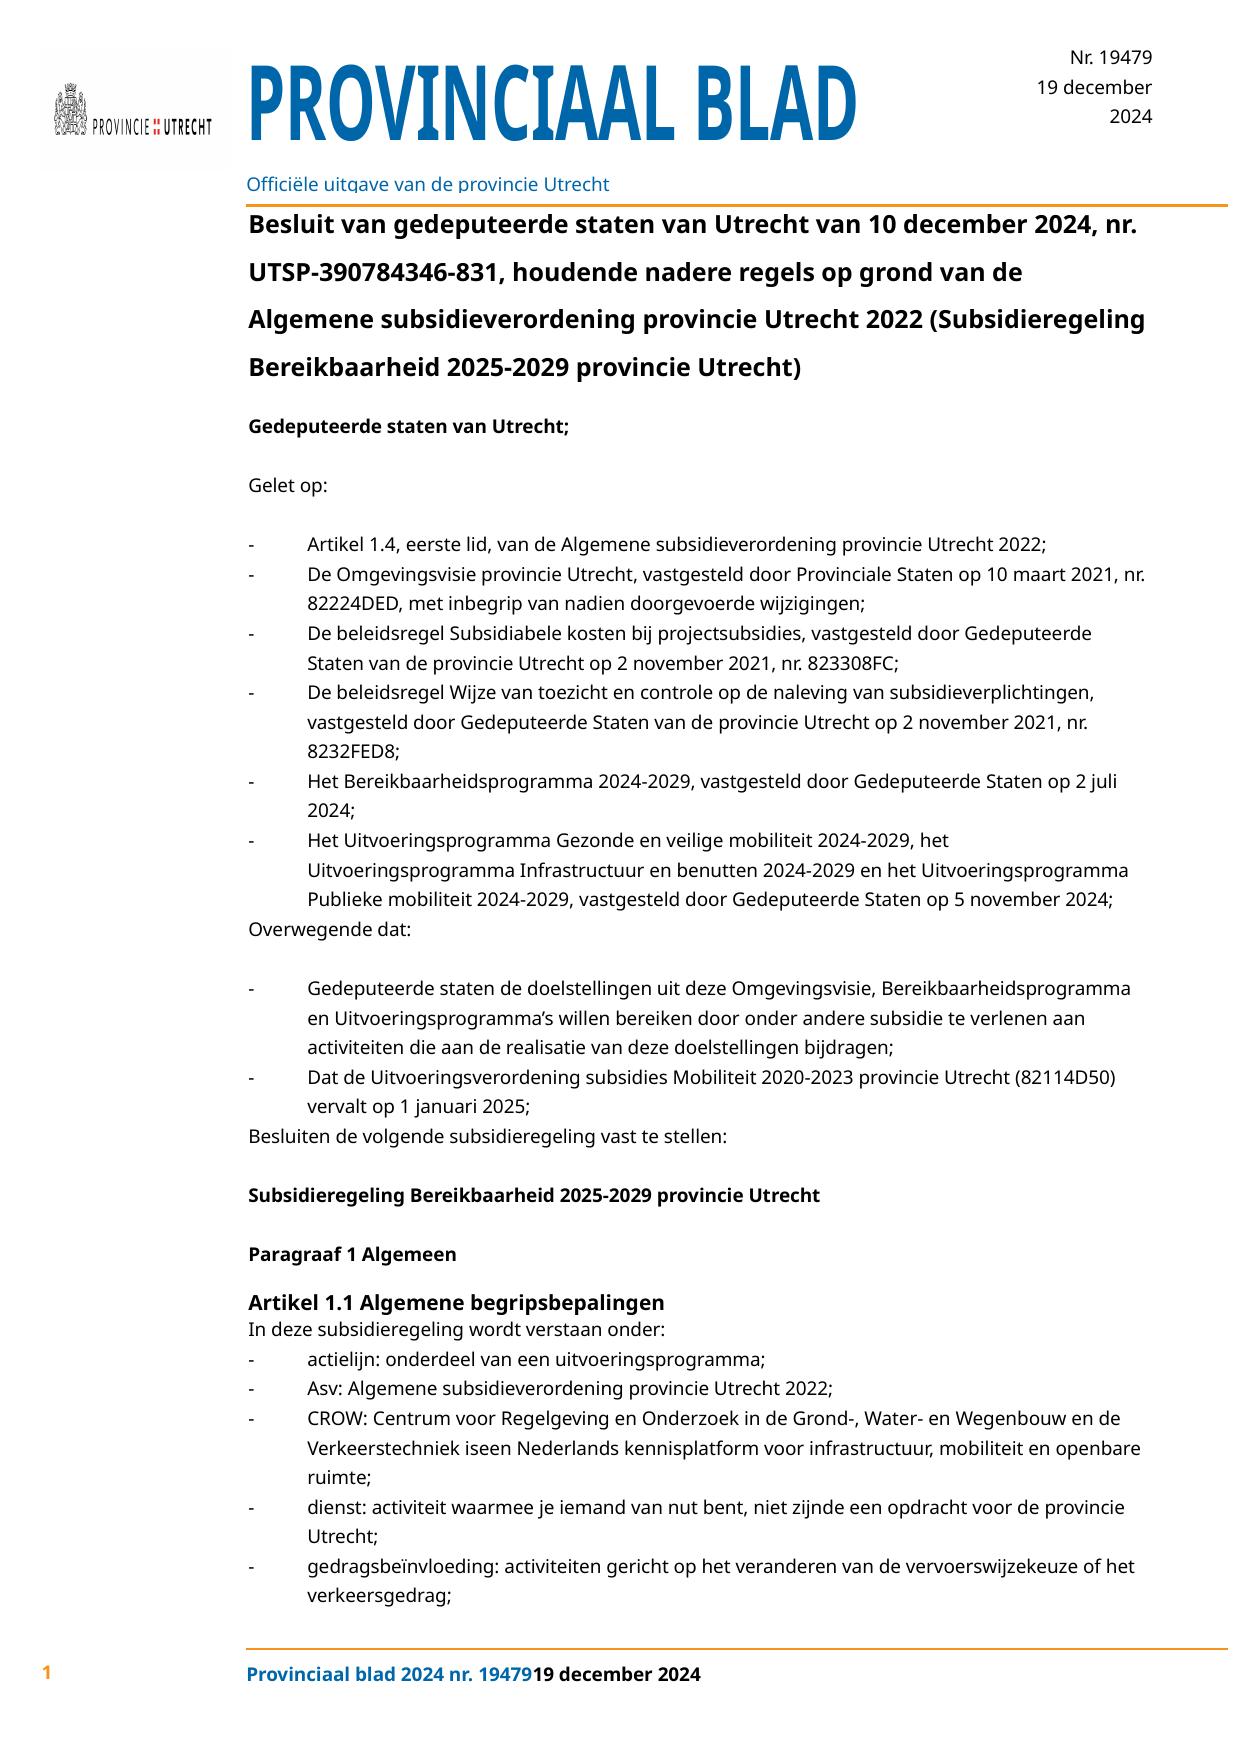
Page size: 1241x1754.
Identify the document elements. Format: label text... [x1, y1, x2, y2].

list Artikel 1.4, eerste lid, van de Algemene subsidieverordening provincie Utrecht 2022; [248, 531, 1152, 557]
list De beleidsregel Subsidiabele kosten bij projectsubsidies, vastgesteld door Gedeputeerde Staten van de provincie Utrecht op 2 november 2021, nr. 823308FC; [248, 620, 1152, 676]
picture [41, 47, 231, 172]
list Het Bereikbaarheidsprogramma 2024-2029, vastgesteld door Gedeputeerde Staten op 2 juli 2024; [248, 768, 1152, 823]
text Besluit van gedeputeerde staten van Utrecht van 10 december 2024, nr. UTSP-390784346-831, houdende nadere regels op grond van de Algemene subsidieverordening provincie Utrecht 2022 (Subsidieregeling Bereikbaarheid 2025-2029 provincie Utrecht) [248, 207, 1152, 384]
text Paragraaf 1 Algemeen [248, 1241, 1152, 1267]
list Asv: Algemene subsidieverordening provincie Utrecht 2022; [248, 1376, 1152, 1401]
list Dat de Uitvoeringsverordening subsidies Mobiliteit 2020-2023 provincie Utrecht (82114D50) vervalt op 1 januari 2025; [248, 1064, 1152, 1119]
text In deze subsidieregeling wordt verstaan onder: [248, 1316, 1152, 1342]
list gedragsbeïnvloeding: activiteiten gericht op het veranderen van de vervoerswijzekeuze of het verkeersgedrag; [248, 1553, 1152, 1608]
text Besluiten de volgende subsidieregeling vast te stellen: [248, 1123, 1152, 1149]
list actielijn: onderdeel van een uitvoeringsprogramma; [248, 1346, 1152, 1372]
list De beleidsregel Wijze van toezicht en controle op de naleving van subsidieverplichtingen, vastgesteld door Gedeputeerde Staten van de provincie Utrecht op 2 november 2021, nr. 8232FED8; [248, 679, 1152, 764]
text Gedeputeerde staten van Utrecht; [248, 413, 1152, 439]
text Overwegende dat: [248, 916, 1152, 942]
list Het Uitvoeringsprogramma Gezonde en veilige mobiliteit 2024-2029, het Uitvoeringsprogramma Infrastructuur en benutten 2024-2029 en het Uitvoeringsprogramma Publieke mobiliteit 2024-2029, vastgesteld door Gedeputeerde Staten op 5 november 2024; [248, 827, 1152, 912]
list De Omgevingsvisie provincie Utrecht, vastgesteld door Provinciale Staten op 10 maart 2021, nr. 82224DED, met inbegrip van nadien doorgevoerde wijzigingen; [248, 561, 1152, 616]
list dienst: activiteit waarmee je iemand van nut bent, niet zijnde een opdracht voor de provincie Utrecht; [248, 1494, 1152, 1549]
text Gelet op: [248, 472, 1152, 498]
text Artikel 1.1 Algemene begripsbepalingen [248, 1288, 1152, 1316]
list CROW: Centrum voor Regelgeving en Onderzoek in de Grond-, Water- en Wegenbouw en de Verkeerstechniek iseen Nederlands kennisplatform voor infrastructuur, mobiliteit en openbare ruimte; [248, 1405, 1152, 1490]
text Subsidieregeling Bereikbaarheid 2025-2029 provincie Utrecht [248, 1182, 1152, 1208]
list Gedeputeerde staten de doelstellingen uit deze Omgevingsvisie, Bereikbaarheidsprogramma en Uitvoeringsprogramma’s willen bereiken door onder andere subsidie te verlenen aan activiteiten die aan de realisatie van deze doelstellingen bijdragen; [248, 975, 1152, 1060]
